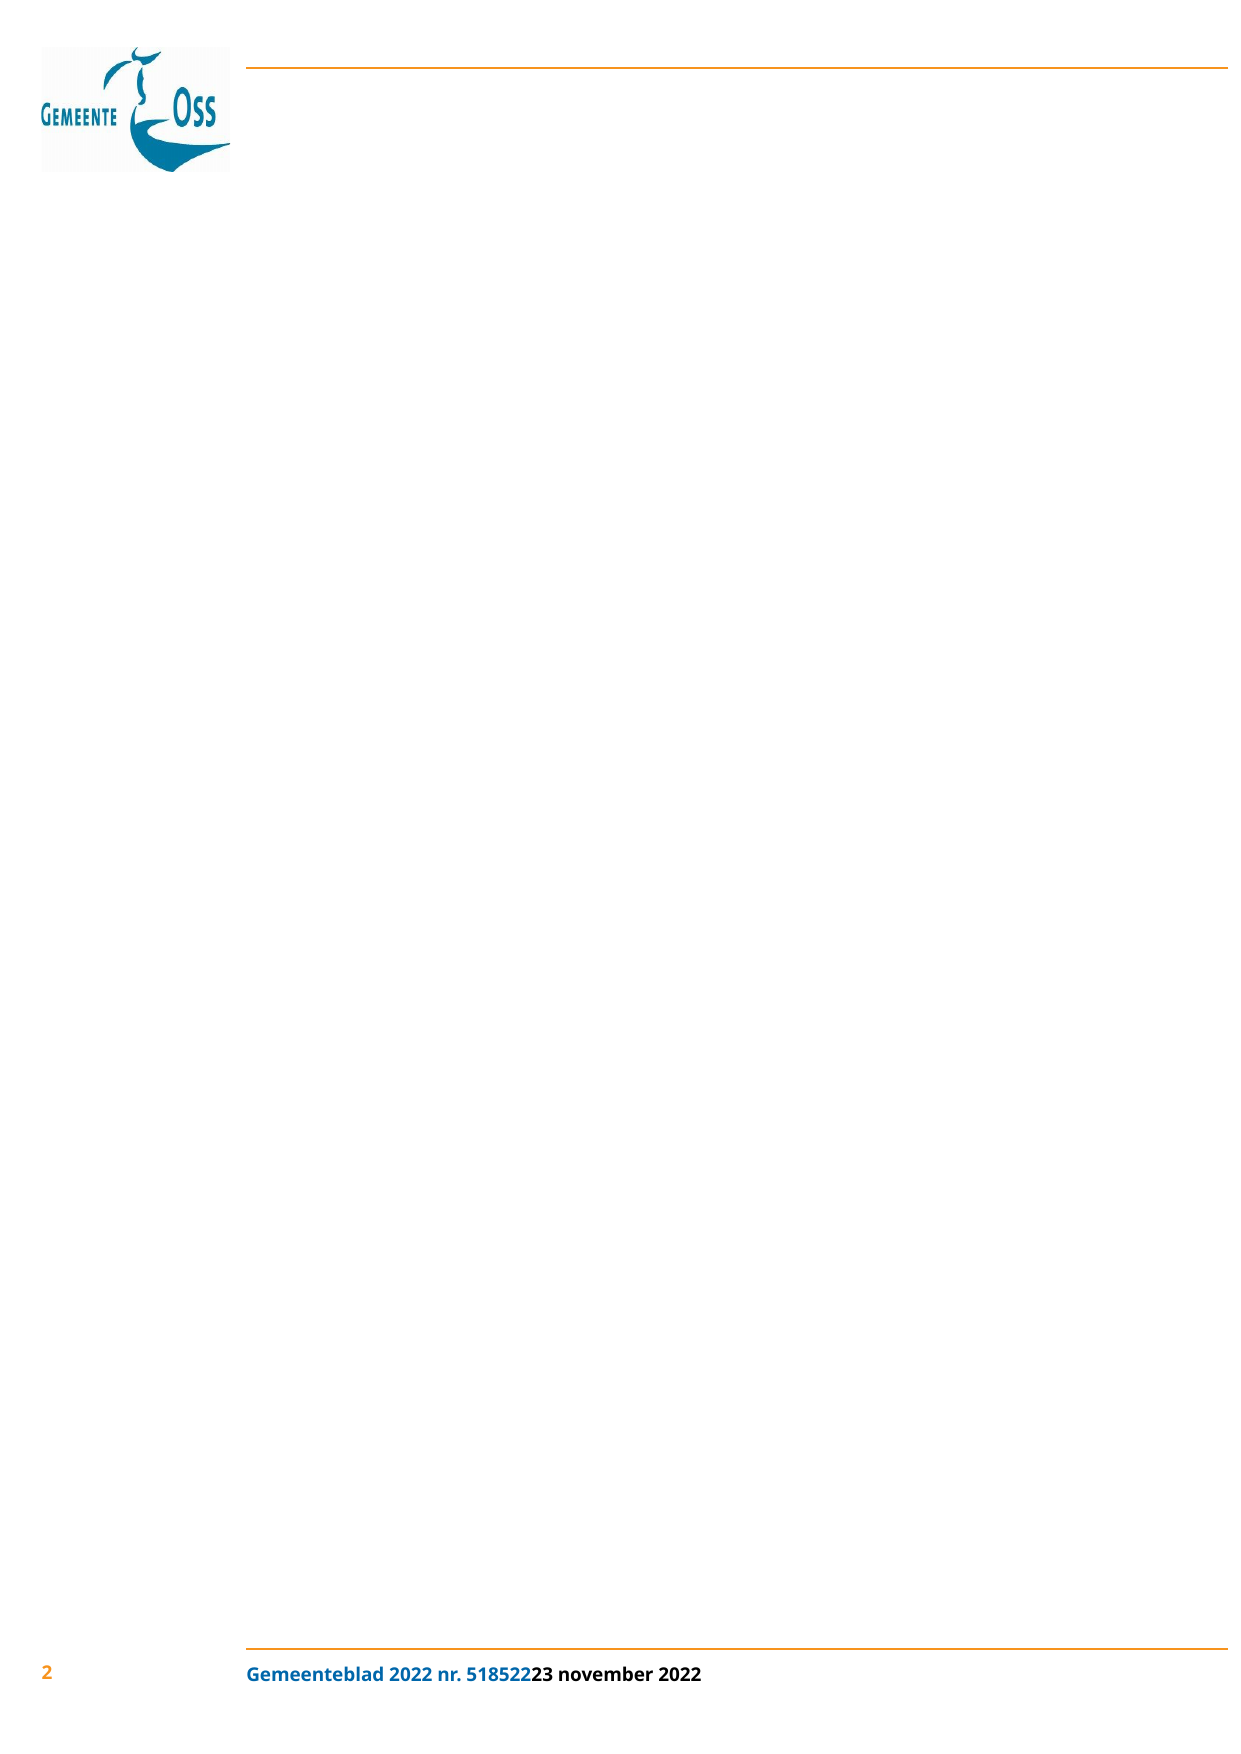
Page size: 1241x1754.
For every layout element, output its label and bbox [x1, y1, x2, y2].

picture [41, 47, 231, 172]
